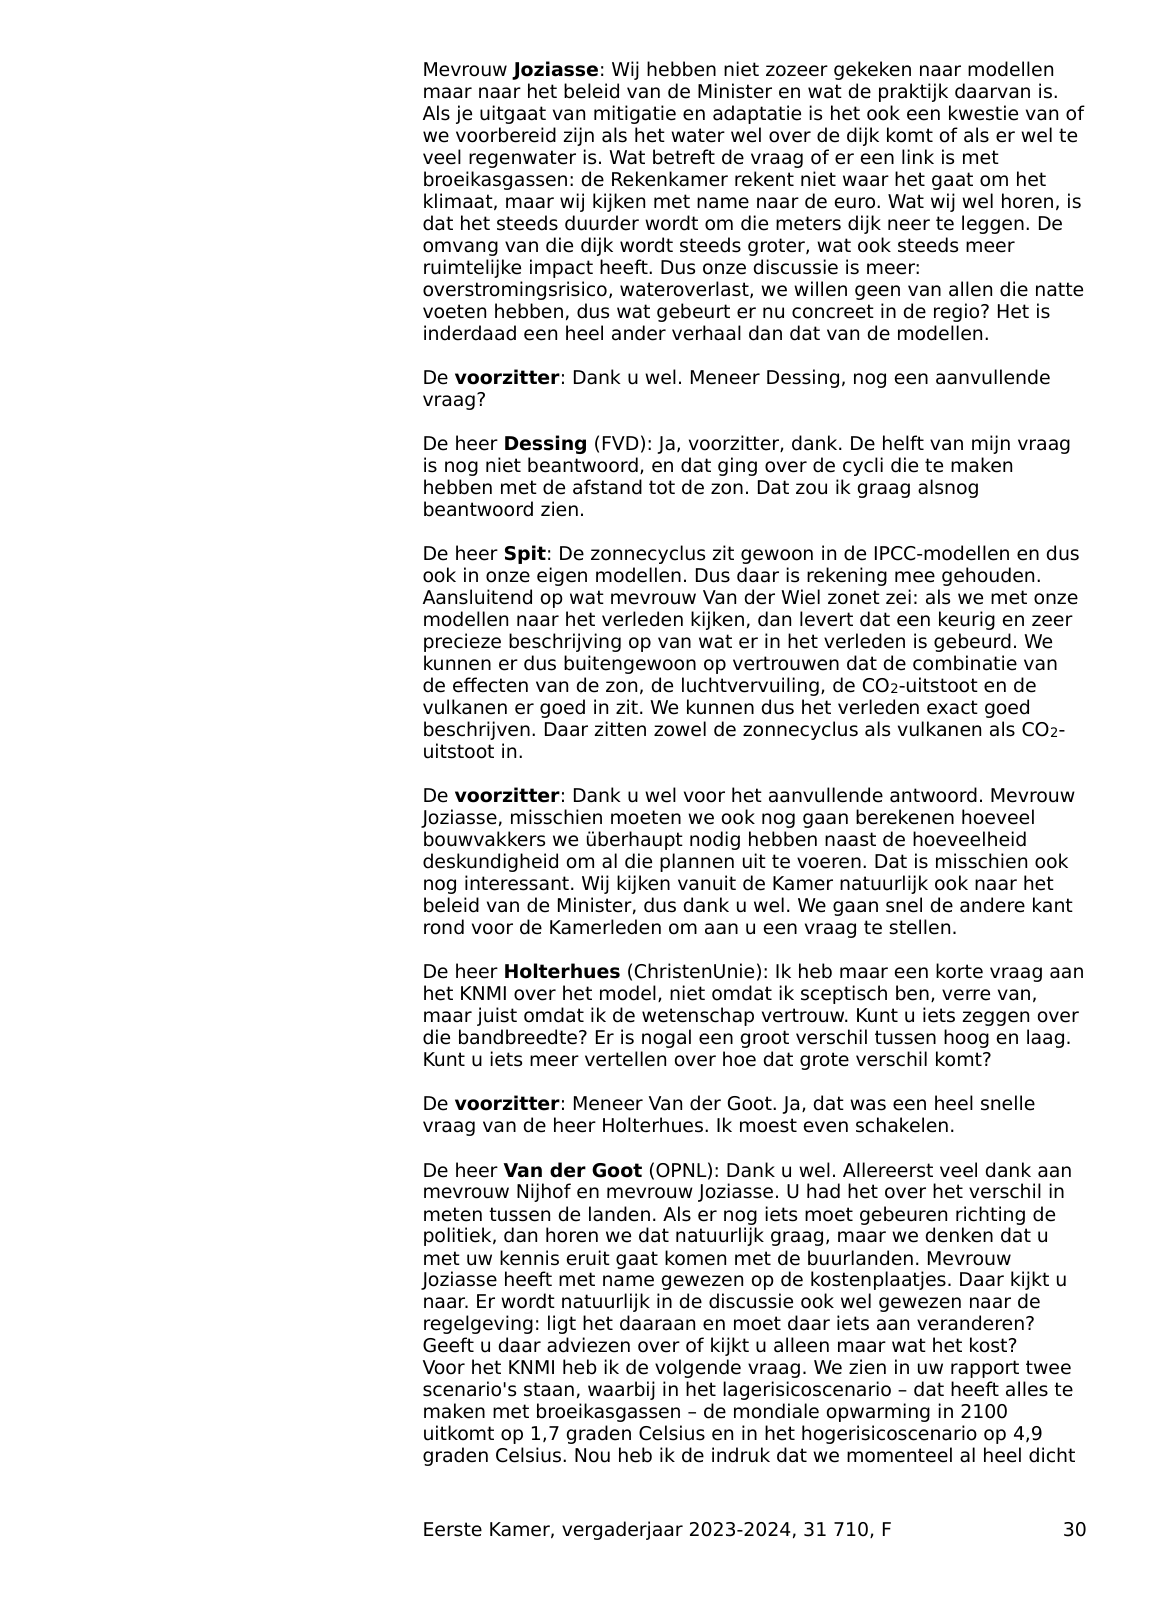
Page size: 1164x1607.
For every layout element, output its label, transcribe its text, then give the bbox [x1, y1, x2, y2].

text Voor het KNMI heb ik de volgende vraag. We zien in uw rapport twee scenario's staan, waarbij in het lagerisicoscenario – dat heeft alles te maken met broeikasgassen – de mondiale opwarming in 2100 uitkomt op 1,7 graden Celsius en in het hogerisicoscenario op 4,9 graden Celsius. Nou heb ik de indruk dat we momenteel al heel dicht [422, 1357, 1087, 1467]
text De heer Van der Goot (OPNL): Dank u wel. Allereerst veel dank aan mevrouw Nijhof en mevrouw Joziasse. U had het over het verschil in meten tussen de landen. Als er nog iets moet gebeuren richting de politiek, dan horen we dat natuurlijk graag, maar we denken dat u met uw kennis eruit gaat komen met de buurlanden. Mevrouw Joziasse heeft met name gewezen op de kostenplaatjes. Daar kijkt u naar. Er wordt natuurlijk in de discussie ook wel gewezen naar de regelgeving: ligt het daaraan en moet daar iets aan veranderen? Geeft u daar adviezen over of kijkt u alleen maar wat het kost? [422, 1159, 1087, 1357]
text De heer Spit: De zonnecyclus zit gewoon in de IPCC-modellen en dus ook in onze eigen modellen. Dus daar is rekening mee gehouden. Aansluitend op wat mevrouw Van der Wiel zonet zei: als we met onze modellen naar het verleden kijken, dan levert dat een keurig en zeer precieze beschrijving op van wat er in het verleden is gebeurd. We kunnen er dus buitengewoon op vertrouwen dat de combinatie van de effecten van de zon, de luchtvervuiling, de CO2-uitstoot en de vulkanen er goed in zit. We kunnen dus het verleden exact goed beschrijven. Daar zitten zowel de zonnecyclus als vulkanen als CO2-uitstoot in. [422, 543, 1087, 763]
text Mevrouw Joziasse: Wij hebben niet zozeer gekeken naar modellen maar naar het beleid van de Minister en wat de praktijk daarvan is. Als je uitgaat van mitigatie en adaptatie is het ook een kwestie van of we voorbereid zijn als het water wel over de dijk komt of als er wel te veel regenwater is. Wat betreft de vraag of er een link is met broeikasgassen: de Rekenkamer rekent niet waar het gaat om het klimaat, maar wij kijken met name naar de euro. Wat wij wel horen, is dat het steeds duurder wordt om die meters dijk neer te leggen. De omvang van die dijk wordt steeds groter, wat ook steeds meer ruimtelijke impact heeft. Dus onze discussie is meer: overstromingsrisico, wateroverlast, we willen geen van allen die natte voeten hebben, dus wat gebeurt er nu concreet in de regio? Het is inderdaad een heel ander verhaal dan dat van de modellen. [422, 59, 1087, 345]
text De voorzitter: Meneer Van der Goot. Ja, dat was een heel snelle vraag van de heer Holterhues. Ik moest even schakelen. [422, 1093, 1087, 1137]
text De heer Dessing (FVD): Ja, voorzitter, dank. De helft van mijn vraag is nog niet beantwoord, en dat ging over de cycli die te maken hebben met de afstand tot de zon. Dat zou ik graag alsnog beantwoord zien. [422, 433, 1087, 521]
text De voorzitter: Dank u wel. Meneer Dessing, nog een aanvullende vraag? [422, 367, 1087, 411]
text De voorzitter: Dank u wel voor het aanvullende antwoord. Mevrouw Joziasse, misschien moeten we ook nog gaan berekenen hoeveel bouwvakkers we überhaupt nodig hebben naast de hoeveelheid deskundigheid om al die plannen uit te voeren. Dat is misschien ook nog interessant. Wij kijken vanuit de Kamer natuurlijk ook naar het beleid van de Minister, dus dank u wel. We gaan snel de andere kant rond voor de Kamerleden om aan u een vraag te stellen. [422, 785, 1087, 939]
text De heer Holterhues (ChristenUnie): Ik heb maar een korte vraag aan het KNMI over het model, niet omdat ik sceptisch ben, verre van, maar juist omdat ik de wetenschap vertrouw. Kunt u iets zeggen over die bandbreedte? Er is nogal een groot verschil tussen hoog en laag. Kunt u iets meer vertellen over hoe dat grote verschil komt? [422, 961, 1087, 1071]
